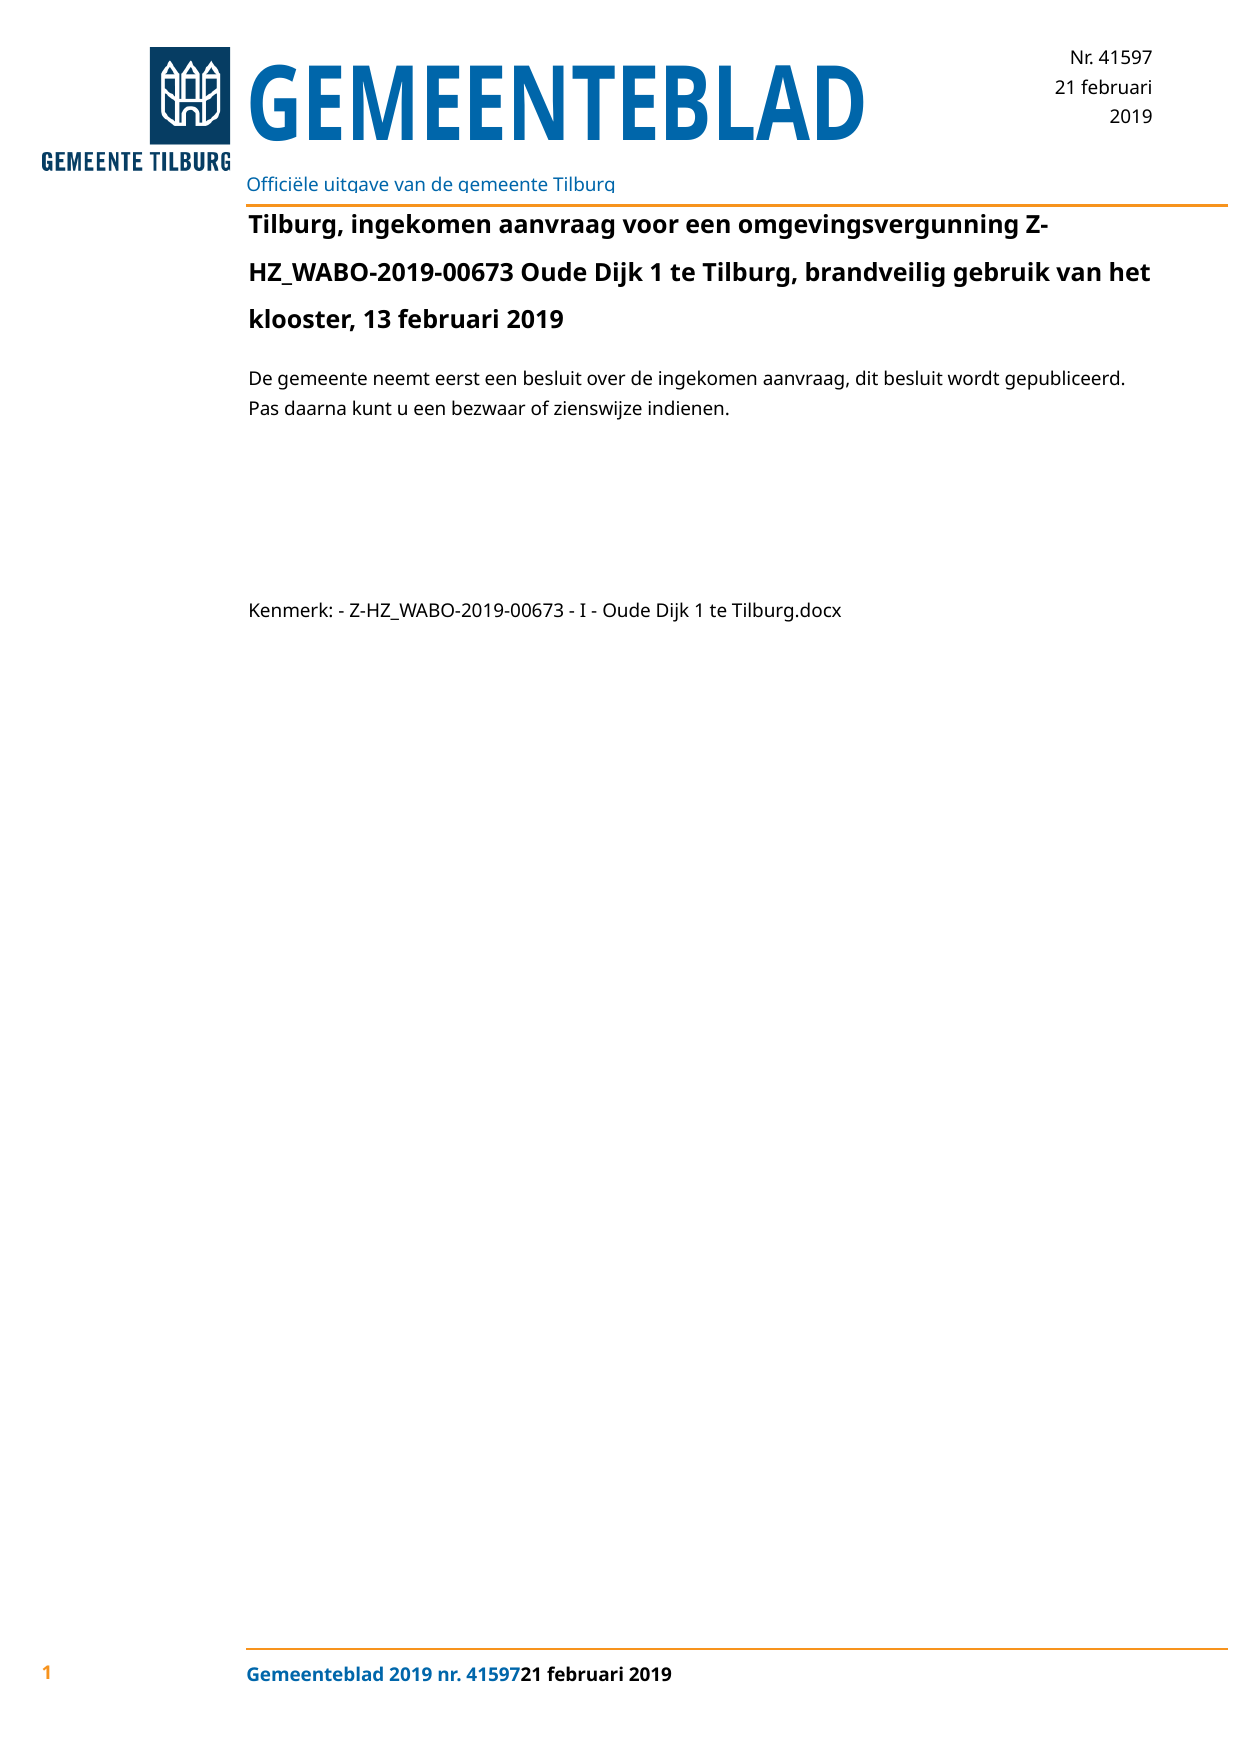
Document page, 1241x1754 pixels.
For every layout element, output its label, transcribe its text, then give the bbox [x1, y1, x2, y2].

text Tilburg, ingekomen aanvraag voor een omgevingsvergunning Z-HZ_WABO-2019-00673 Oude Dijk 1 te Tilburg, brandveilig gebruik van het klooster, 13 februari 2019 [248, 207, 1152, 336]
text De gemeente neemt eerst een besluit over de ingekomen aanvraag, dit besluit wordt gepubliceerd. Pas daarna kunt u een bezwaar of zienswijze indienen. [248, 366, 1152, 421]
picture [41, 47, 231, 172]
text Kenmerk: - Z-HZ_WABO-2019-00673 - I - Oude Dijk 1 te Tilburg.docx [248, 597, 1152, 622]
